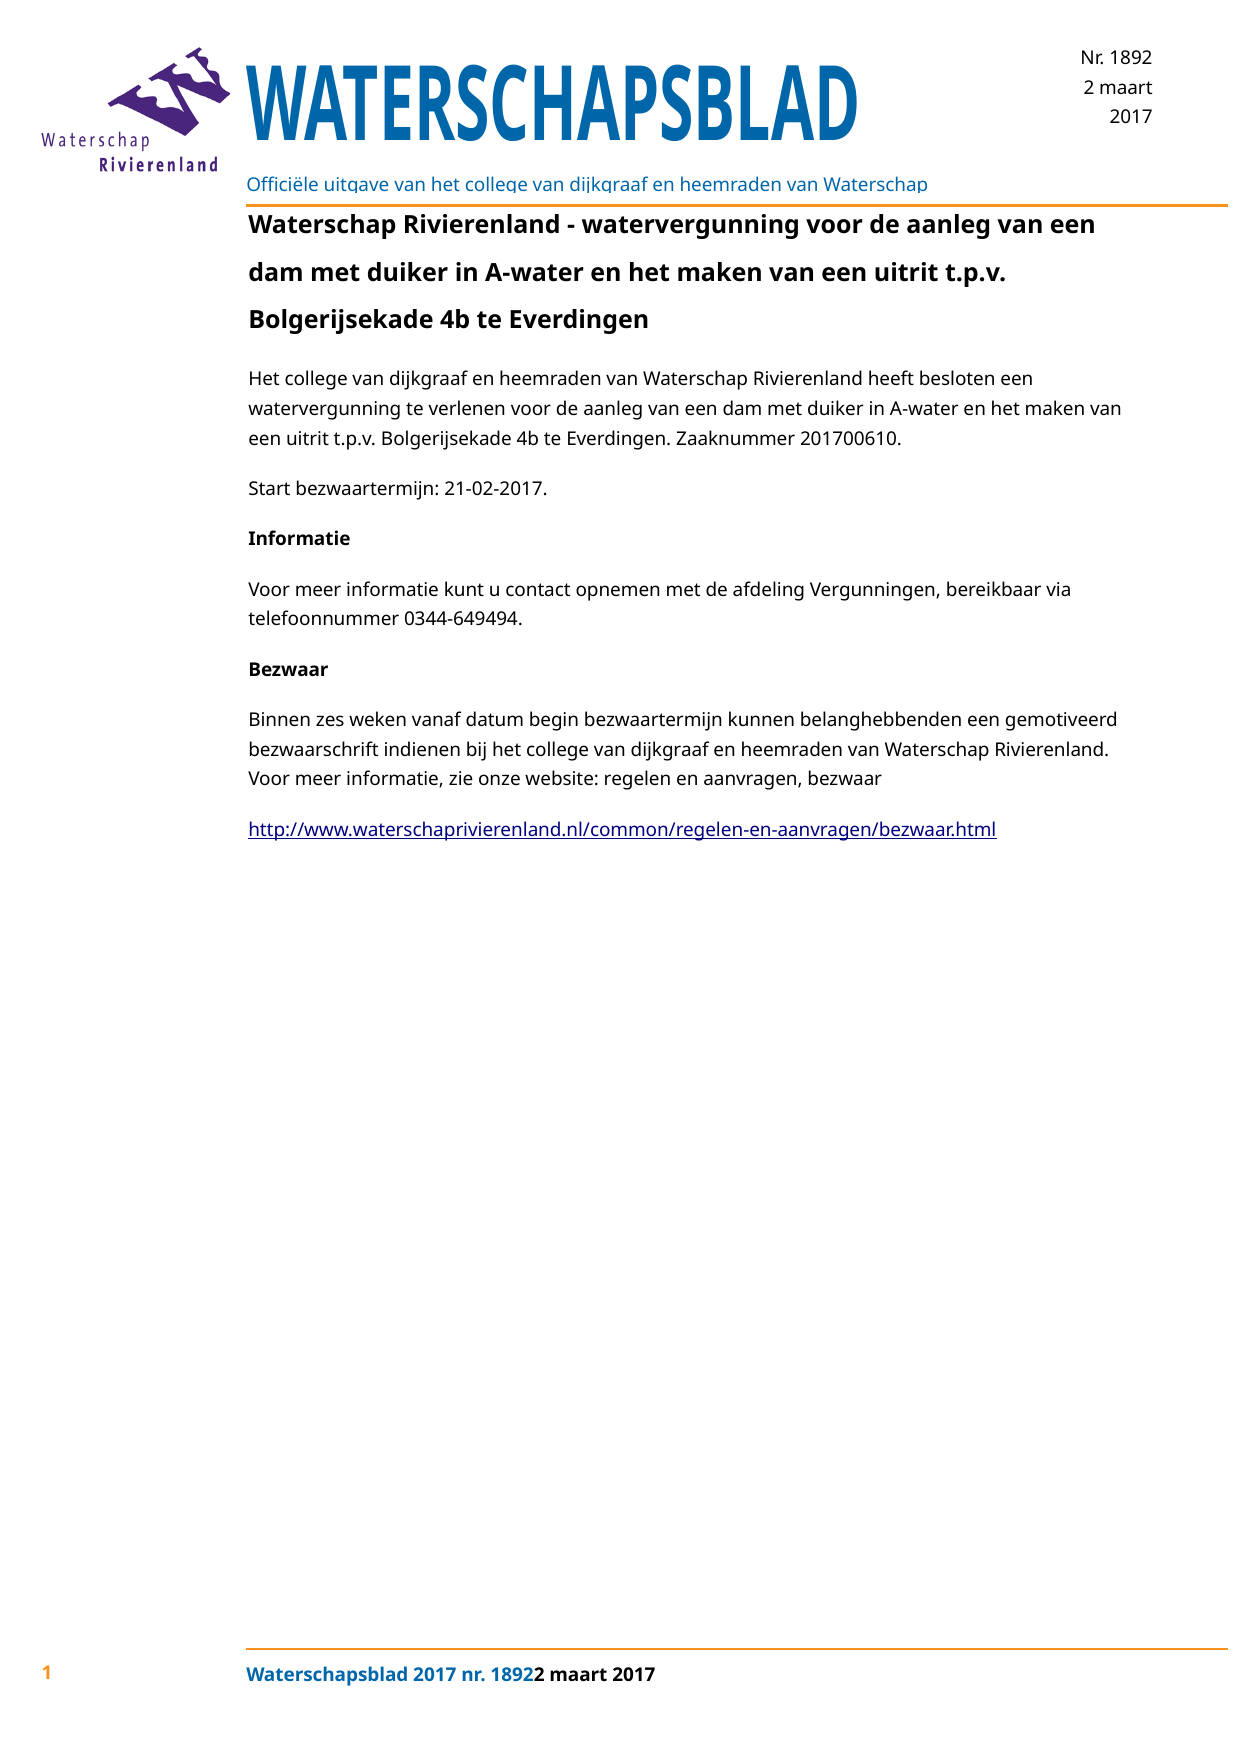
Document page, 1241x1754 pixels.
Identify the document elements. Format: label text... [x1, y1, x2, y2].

text Binnen zes weken vanaf datum begin bezwaartermijn kunnen belanghebbenden een gemotiveerd bezwaarschrift indienen bij het college van dijkgraaf en heemraden van Waterschap Rivierenland. Voor meer informatie, zie onze website: regelen en aanvragen, bezwaar [248, 706, 1152, 791]
text Waterschap Rivierenland - watervergunning voor de aanleg van een dam met duiker in A-water en het maken van een uitrit t.p.v. Bolgerijsekade 4b te Everdingen [248, 207, 1152, 336]
picture [41, 47, 231, 172]
text Informatie [248, 526, 1152, 551]
text Bezwaar [248, 656, 1152, 682]
text Start bezwaartermijn: 21-02-2017. [248, 475, 1152, 501]
text http://www.waterschaprivierenland.nl/common/regelen-en-aanvragen/bezwaar.html [248, 816, 1152, 842]
text Het college van dijkgraaf en heemraden van Waterschap Rivierenland heeft besloten een watervergunning te verlenen voor de aanleg van een dam met duiker in A-water en het maken van een uitrit t.p.v. Bolgerijsekade 4b te Everdingen. Zaaknummer 201700610. [248, 366, 1152, 450]
text Voor meer informatie kunt u contact opnemen met de afdeling Vergunningen, bereikbaar via telefoonnummer 0344-649494. [248, 576, 1152, 631]
